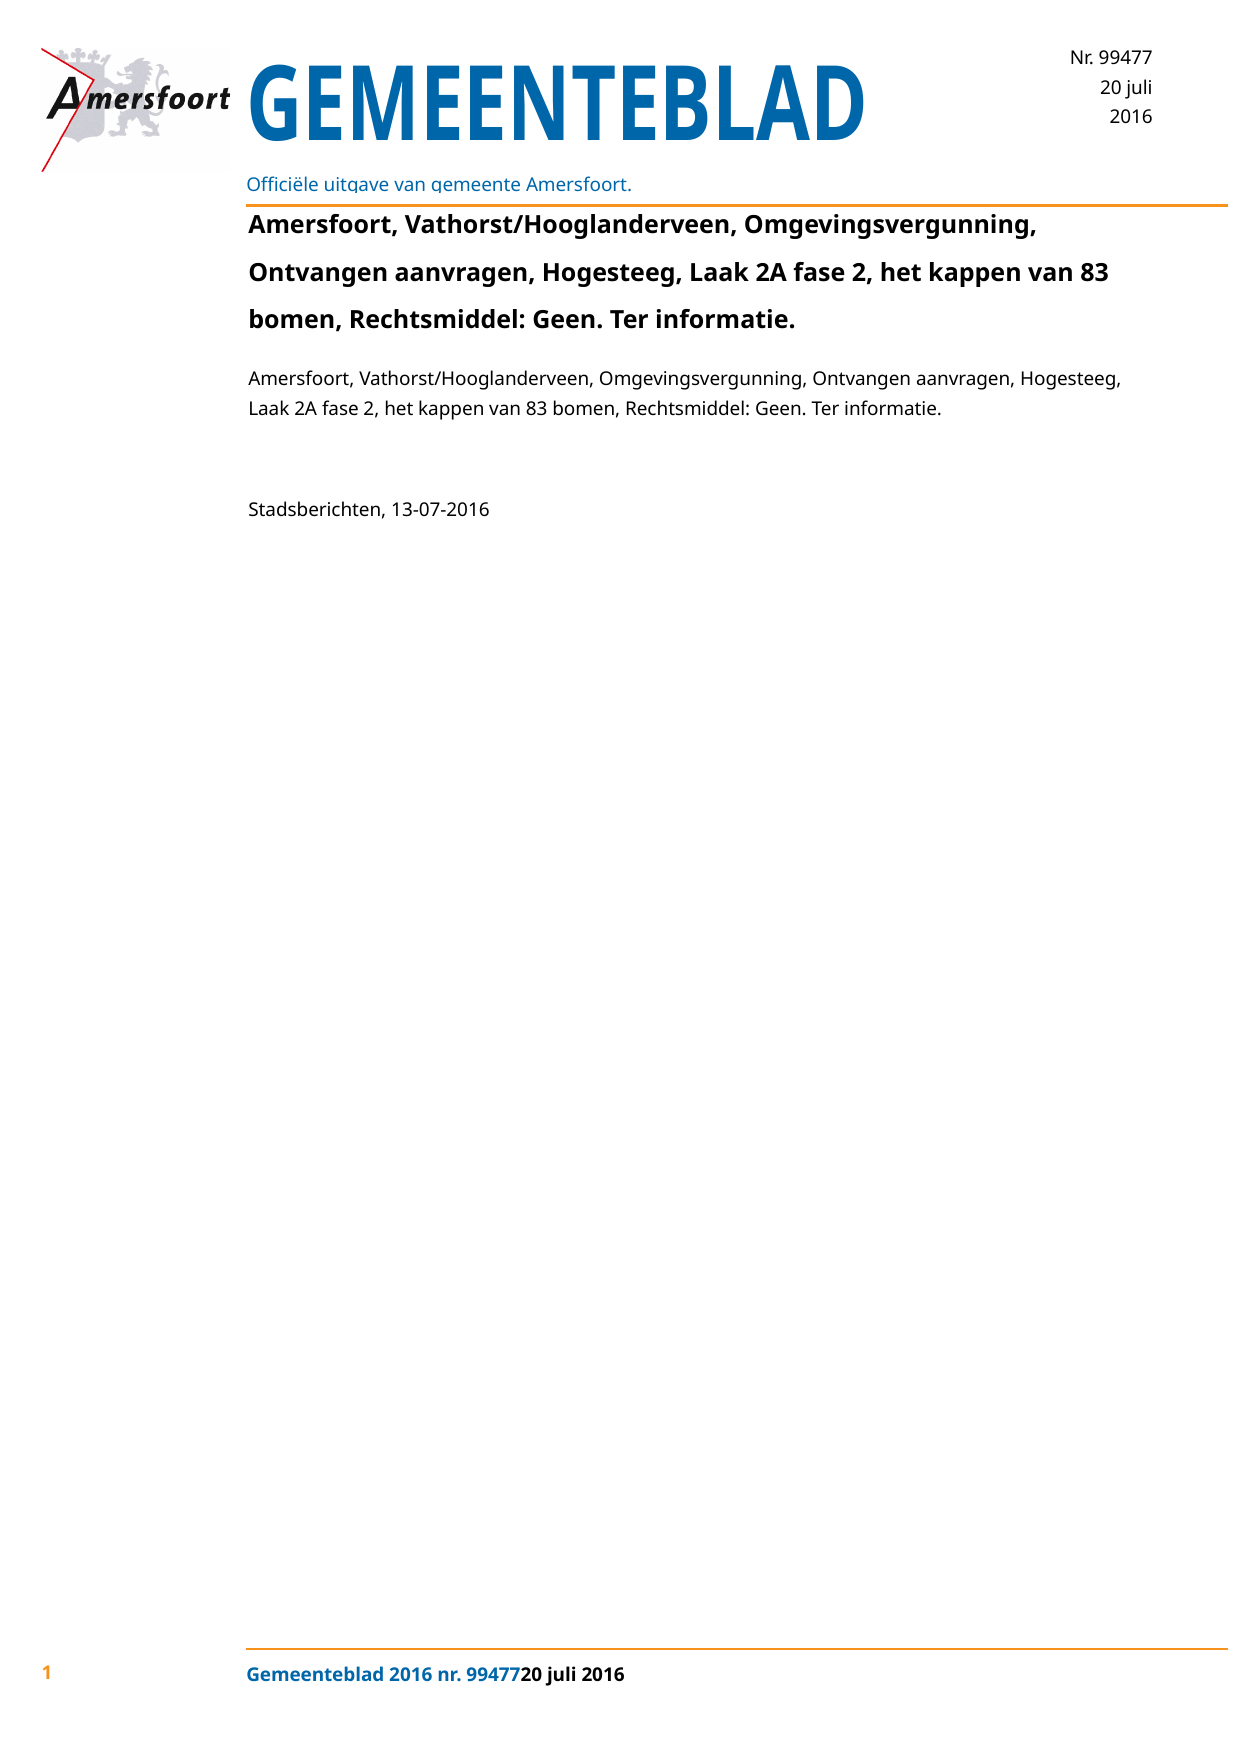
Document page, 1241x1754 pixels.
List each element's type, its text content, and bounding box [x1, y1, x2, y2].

text Amersfoort, Vathorst/Hooglanderveen, Omgevingsvergunning, Ontvangen aanvragen, Hogesteeg, Laak 2A fase 2, het kappen van 83 bomen, Rechtsmiddel: Geen. Ter informatie. [248, 366, 1152, 421]
text Stadsberichten, 13-07-2016 [248, 496, 1152, 522]
text Amersfoort, Vathorst/Hooglanderveen, Omgevingsvergunning, Ontvangen aanvragen, Hogesteeg, Laak 2A fase 2, het kappen van 83 bomen, Rechtsmiddel: Geen. Ter informatie. [248, 207, 1152, 336]
picture [41, 47, 231, 172]
